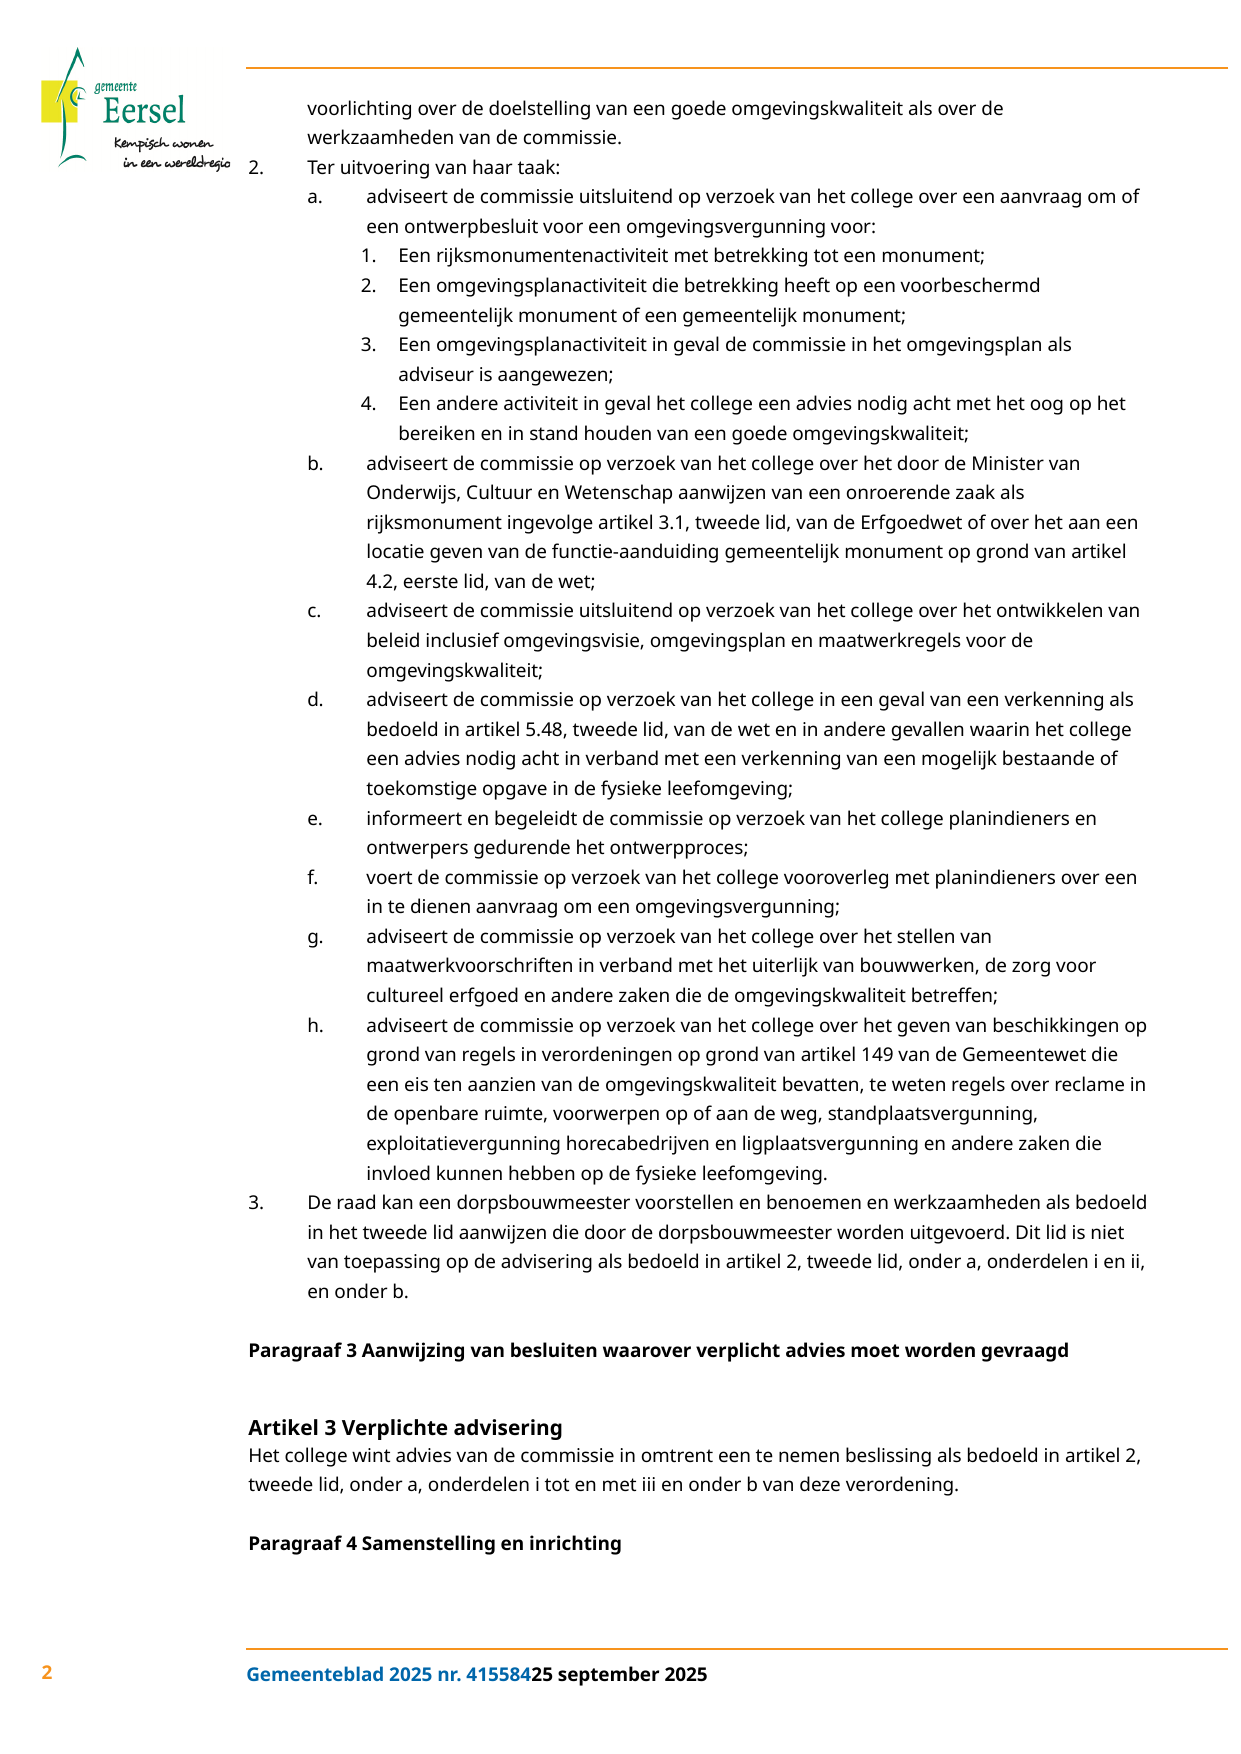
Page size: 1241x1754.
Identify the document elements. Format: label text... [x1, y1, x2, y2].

list adviseert de commissie op verzoek van het college over het geven van beschikkingen op grond van regels in verordeningen op grond van artikel 149 van de Gemeentewet die een eis ten aanzien van de omgevingskwaliteit bevatten, te weten regels over reclame in de openbare ruimte, voorwerpen op of aan de weg, standplaatsvergunning, exploitatievergunning horecabedrijven en ligplaatsvergunning en andere zaken die invloed kunnen hebben op de fysieke leefomgeving. [307, 1012, 1152, 1186]
list informeert en begeleidt de commissie op verzoek van het college planindieners en ontwerpers gedurende het ontwerpproces; [307, 805, 1152, 860]
text Het college wint advies van de commissie in omtrent een te nemen beslissing als bedoeld in artikel 2, tweede lid, onder a, onderdelen i tot en met iii en onder b van deze verordening. [248, 1442, 1152, 1497]
list De raad kan een dorpsbouwmeester voorstellen en benoemen en werkzaamheden als bedoeld in het tweede lid aanwijzen die door de dorpsbouwmeester worden uitgevoerd. Dit lid is niet van toepassing op de advisering als bedoeld in artikel 2, tweede lid, onder a, onderdelen i en ii, en onder b. [248, 1189, 1152, 1304]
list adviseert de commissie uitsluitend op verzoek van het college over het ontwikkelen van beleid inclusief omgevingsvisie, omgevingsplan en maatwerkregels voor de omgevingskwaliteit; [307, 598, 1152, 683]
list adviseert de commissie op verzoek van het college in een geval van een verkenning als bedoeld in artikel 5.48, tweede lid, van de wet en in andere gevallen waarin het college een advies nodig acht in verband met een verkenning van een mogelijk bestaande of toekomstige opgave in de fysieke leefomgeving; [307, 686, 1152, 801]
list adviseert de commissie uitsluitend op verzoek van het college over een aanvraag om of een ontwerpbesluit voor een omgevingsvergunning voor: [307, 183, 1152, 239]
list Een omgevingsplanactiviteit in geval de commissie in het omgevingsplan als adviseur is aangewezen; [361, 331, 1152, 387]
list Ter uitvoering van haar taak: [248, 154, 1152, 180]
list adviseert de commissie op verzoek van het college over het door de Minister van Onderwijs, Cultuur en Wetenschap aanwijzen van een onroerende zaak als rijksmonument ingevolge artikel 3.1, tweede lid, van de Erfgoedwet of over het aan een locatie geven van de functie-aanduiding gemeentelijk monument op grond van artikel 4.2, eerste lid, van de wet; [307, 450, 1152, 594]
list adviseert de commissie op verzoek van het college over het stellen van maatwerkvoorschriften in verband met het uiterlijk van bouwwerken, de zorg voor cultureel erfgoed en andere zaken die de omgevingskwaliteit betreffen; [307, 923, 1152, 1008]
list Een andere activiteit in geval het college een advies nodig acht met het oog op het bereiken en in stand houden van een goede omgevingskwaliteit; [361, 391, 1152, 446]
text Paragraaf 3 Aanwijzing van besluiten waarover verplicht advies moet worden gevraagd [248, 1337, 1152, 1363]
text Artikel 3 Verplichte advisering [248, 1413, 1152, 1442]
list voorlichting over de doelstelling van een goede omgevingskwaliteit als over de werkzaamheden van de commissie. [248, 95, 1152, 150]
list voert de commissie op verzoek van het college vooroverleg met planindieners over een in te dienen aanvraag om een omgevingsvergunning; [307, 864, 1152, 919]
list Een omgevingsplanactiviteit die betrekking heeft op een voorbeschermd gemeentelijk monument of een gemeentelijk monument; [361, 272, 1152, 328]
text Paragraaf 4 Samenstelling en inrichting [248, 1531, 1152, 1556]
picture [41, 47, 231, 172]
list Een rijksmonumentenactiviteit met betrekking tot een monument; [361, 243, 1152, 268]
